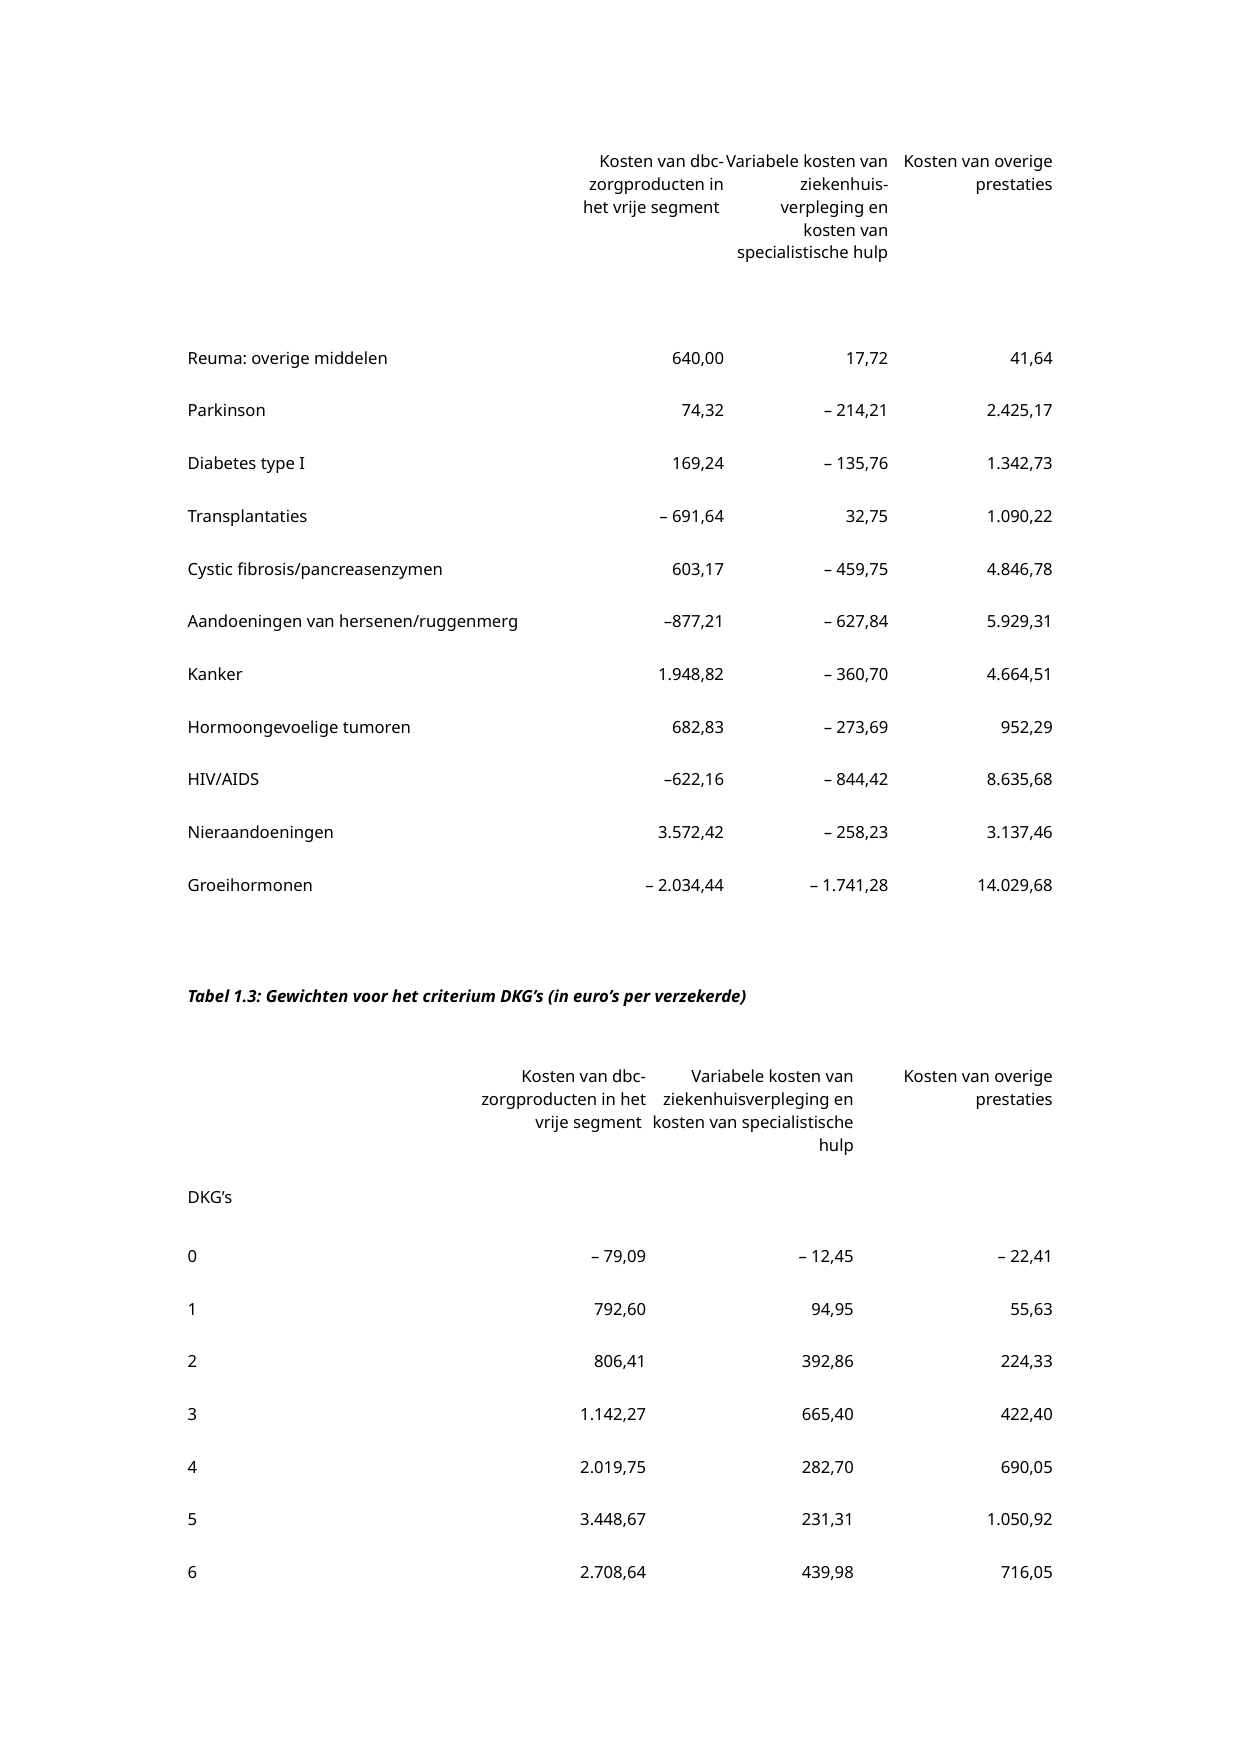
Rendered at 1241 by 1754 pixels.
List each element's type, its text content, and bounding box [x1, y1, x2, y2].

table_cell 439,98 [646, 1561, 853, 1583]
table_cell Reuma: overige middelen [188, 346, 559, 399]
table_cell – 844,42 [724, 768, 888, 821]
table_cell 32,75 [724, 504, 888, 557]
table_cell – 22,41 [854, 1244, 1053, 1297]
table_cell 55,63 [854, 1297, 1053, 1350]
table_cell Parkinson [188, 399, 559, 452]
table_cell – 2.034,44 [560, 873, 724, 926]
table_cell – 258,23 [724, 821, 888, 873]
table_cell 2.708,64 [447, 1561, 646, 1583]
table_cell 1.050,92 [854, 1508, 1053, 1561]
table_cell Aandoeningen van hersenen/ruggenmerg [188, 610, 559, 662]
table_cell 74,32 [560, 399, 724, 452]
table_header [188, 150, 559, 293]
table_header Kosten van overige prestaties [854, 1065, 1053, 1186]
table_cell – 79,09 [447, 1244, 646, 1297]
table_cell 14.029,68 [888, 873, 1053, 926]
table_cell DKG’s [188, 1186, 447, 1244]
table_cell 640,00 [560, 346, 724, 399]
table_cell 4.664,51 [888, 663, 1053, 715]
table_cell 2 [188, 1350, 447, 1402]
table_cell 5.929,31 [888, 610, 1053, 662]
table_cell 94,95 [646, 1297, 853, 1350]
table_cell 806,41 [447, 1350, 646, 1402]
table_header Variabele kosten van ziekenhuis-verpleging en kosten van specialistische hulp [724, 150, 888, 293]
table_cell 792,60 [447, 1297, 646, 1350]
table_cell [188, 294, 559, 346]
table_cell Hormoongevoelige tumoren [188, 715, 559, 768]
table_cell 1.090,22 [888, 504, 1053, 557]
table_cell Diabetes type I [188, 452, 559, 504]
table_cell Kanker [188, 663, 559, 715]
table_cell [447, 1186, 1053, 1244]
table_cell 224,33 [854, 1350, 1053, 1402]
table_cell 2.425,17 [888, 399, 1053, 452]
table_cell – 360,70 [724, 663, 888, 715]
table_cell 4.846,78 [888, 557, 1053, 610]
table_header [188, 1065, 447, 1186]
table_cell [724, 294, 888, 346]
table_cell 1.342,73 [888, 452, 1053, 504]
table_cell 6 [188, 1561, 447, 1583]
table_cell 17,72 [724, 346, 888, 399]
table_cell 3 [188, 1403, 447, 1455]
table_cell 3.137,46 [888, 821, 1053, 873]
table_cell 716,05 [854, 1561, 1053, 1583]
table_cell 8.635,68 [888, 768, 1053, 821]
table_header Variabele kosten van ziekenhuisverpleging en kosten van specialistische hulp [646, 1065, 853, 1186]
table_cell 1.142,27 [447, 1403, 646, 1455]
table_cell 5 [188, 1508, 447, 1561]
table_cell Nieraandoeningen [188, 821, 559, 873]
table_cell 282,70 [646, 1455, 853, 1508]
table_cell 2.019,75 [447, 1455, 646, 1508]
table_cell – 214,21 [724, 399, 888, 452]
table_cell – 135,76 [724, 452, 888, 504]
table_cell 682,83 [560, 715, 724, 768]
table_cell – 273,69 [724, 715, 888, 768]
table_cell –622,16 [560, 768, 724, 821]
table_cell 392,86 [646, 1350, 853, 1402]
table_cell – 459,75 [724, 557, 888, 610]
table_header Kosten van dbc-zorgproducten in het vrije segment [447, 1065, 646, 1186]
table_cell [888, 294, 1053, 346]
table_cell – 12,45 [646, 1244, 853, 1297]
table_header Kosten van overige prestaties [888, 150, 1053, 293]
table_cell –877,21 [560, 610, 724, 662]
table_cell 0 [188, 1244, 447, 1297]
table_cell Cystic fibrosis/pancreasenzymen [188, 557, 559, 610]
table_cell 231,31 [646, 1508, 853, 1561]
table_cell 1 [188, 1297, 447, 1350]
table_cell 169,24 [560, 452, 724, 504]
table_cell 4 [188, 1455, 447, 1508]
table_cell 41,64 [888, 346, 1053, 399]
table_cell 603,17 [560, 557, 724, 610]
table_cell 1.948,82 [560, 663, 724, 715]
table_header Kosten van dbc-zorgproducten in het vrije segment [560, 150, 724, 293]
table_cell Groeihormonen [188, 873, 559, 926]
table_cell 665,40 [646, 1403, 853, 1455]
text Tabel 1.3: Gewichten voor het criterium DKG’s (in euro’s per verzekerde) [187, 984, 1053, 1007]
table_cell – 627,84 [724, 610, 888, 662]
table_cell [560, 294, 724, 346]
table_cell 952,29 [888, 715, 1053, 768]
table_cell Transplantaties [188, 504, 559, 557]
table_cell – 1.741,28 [724, 873, 888, 926]
table_cell 3.572,42 [560, 821, 724, 873]
table_cell 690,05 [854, 1455, 1053, 1508]
table_cell 422,40 [854, 1403, 1053, 1455]
table_cell – 691,64 [560, 504, 724, 557]
table_cell 3.448,67 [447, 1508, 646, 1561]
table_cell HIV/AIDS [188, 768, 559, 821]
